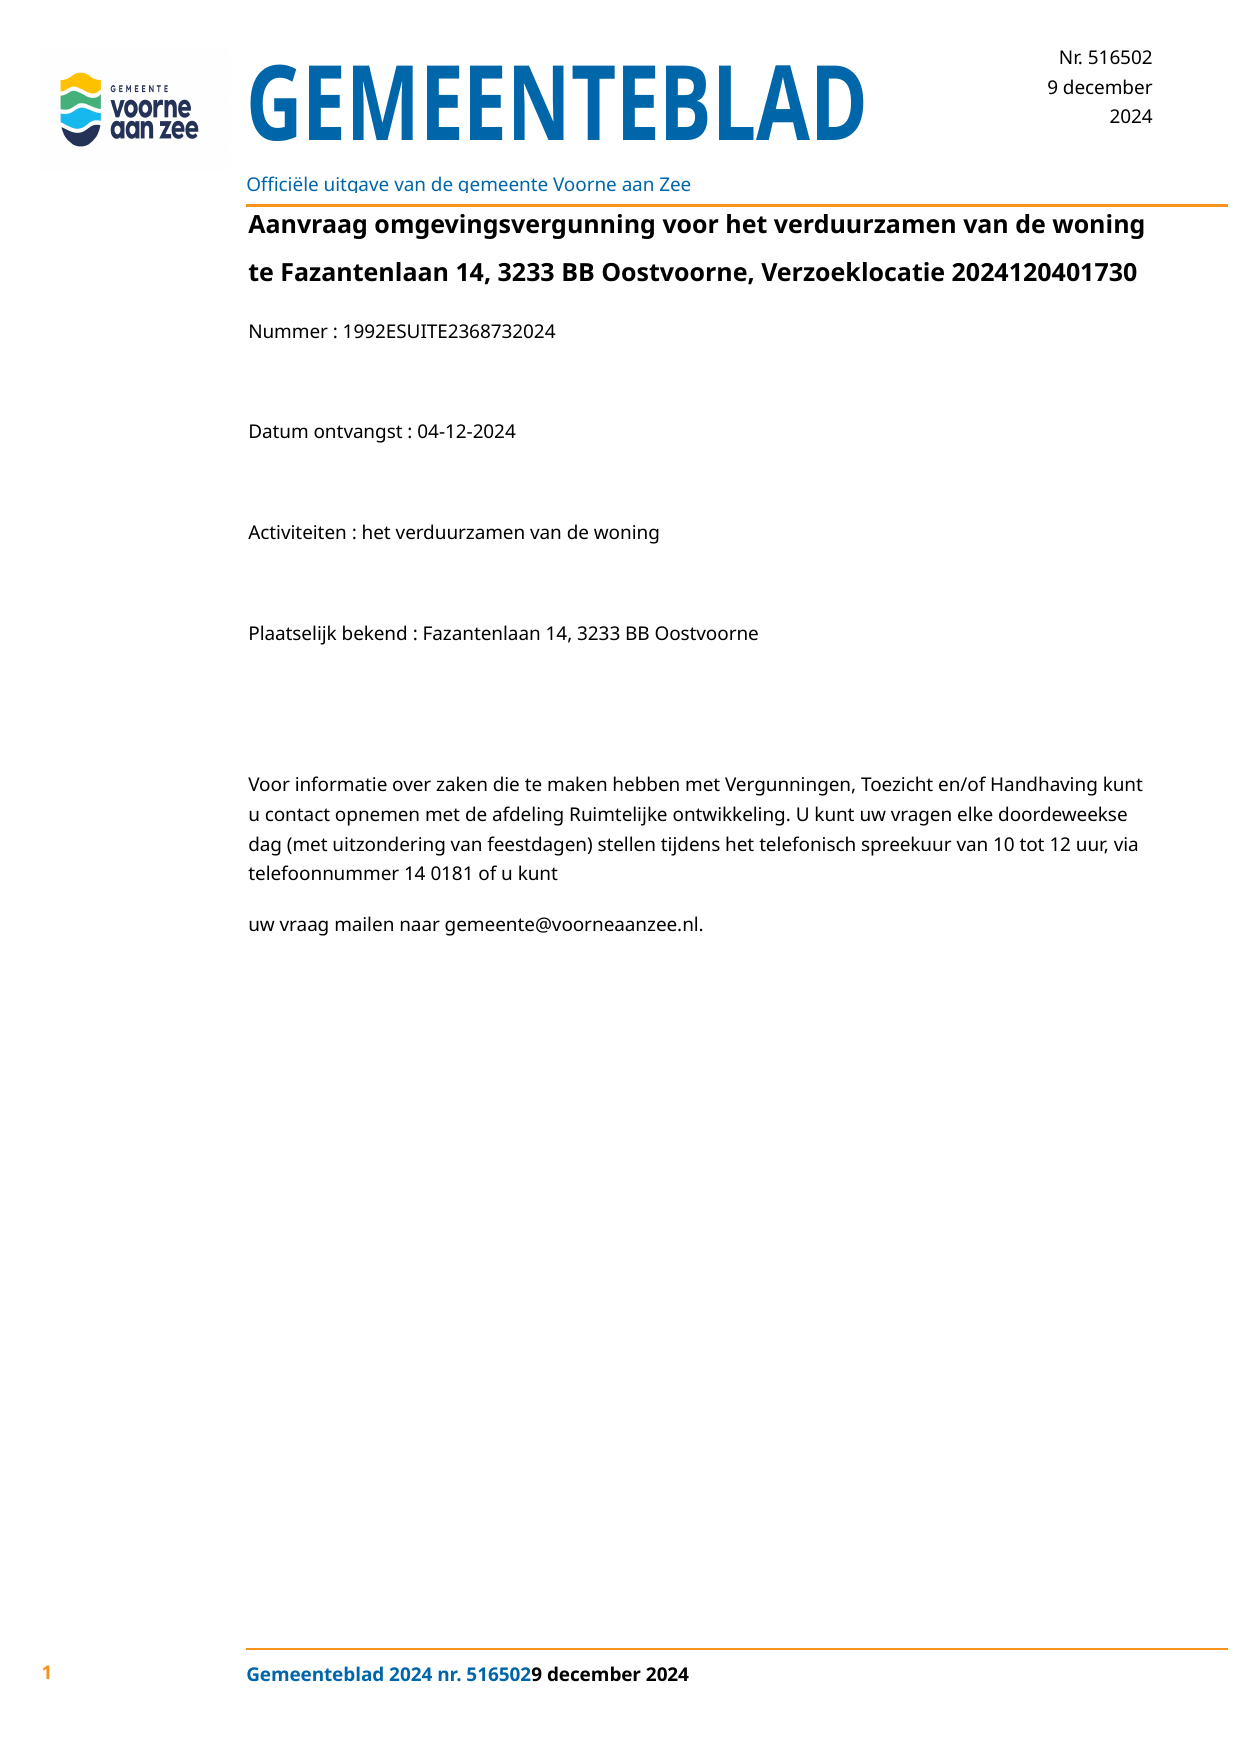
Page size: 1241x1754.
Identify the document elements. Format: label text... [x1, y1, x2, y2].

picture [41, 47, 231, 172]
text Plaatselijk bekend : Fazantenlaan 14, 3233 BB Oostvoorne [248, 620, 1152, 646]
text Voor informatie over zaken die te maken hebben met Vergunningen, Toezicht en/of Handhaving kunt u contact opnemen met de afdeling Ruimtelijke ontwikkeling. U kunt uw vragen elke doordeweekse dag (met uitzondering van feestdagen) stellen tijdens het telefonisch spreekuur van 10 tot 12 uur, via telefoonnummer 14 0181 of u kunt [248, 772, 1152, 886]
text Datum ontvangst : 04-12-2024 [248, 419, 1152, 444]
text Activiteiten : het verduurzamen van de woning [248, 519, 1152, 545]
text Aanvraag omgevingsvergunning voor het verduurzamen van de woning te Fazantenlaan 14, 3233 BB Oostvoorne, Verzoeklocatie 2024120401730 [248, 207, 1152, 288]
text uw vraag mailen naar gemeente@voorneaanzee.nl. [248, 911, 1152, 937]
text Nummer : 1992ESUITE2368732024 [248, 318, 1152, 344]
